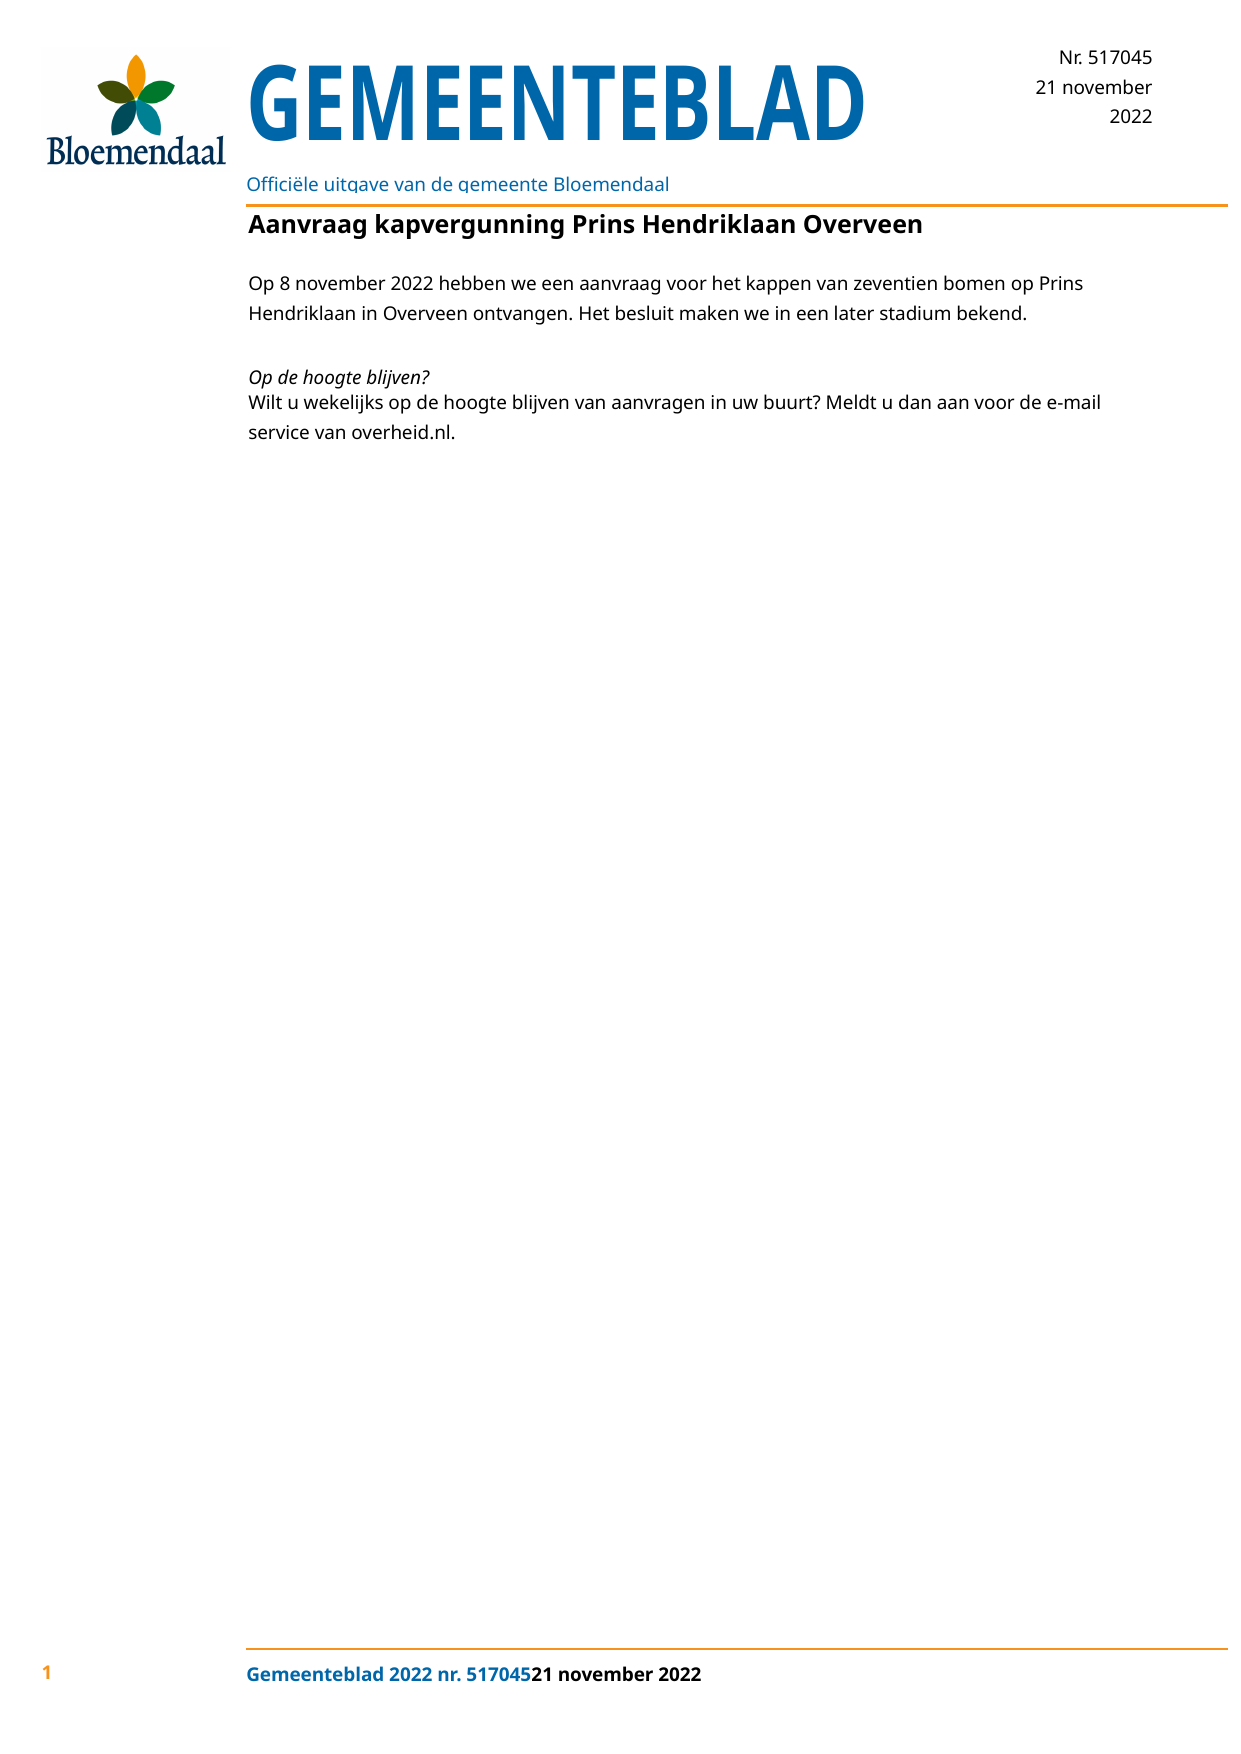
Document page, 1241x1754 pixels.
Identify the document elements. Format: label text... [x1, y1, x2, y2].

text Op de hoogte blijven? [248, 364, 1152, 389]
text Wilt u wekelijks op de hoogte blijven van aanvragen in uw buurt? Meldt u dan aan voor de e-mail service van overheid.nl. [248, 389, 1152, 445]
text Op 8 november 2022 hebben we een aanvraag voor het kappen van zeventien bomen op Prins Hendriklaan in Overveen ontvangen. Het besluit maken we in een later stadium bekend. [248, 270, 1152, 326]
text Aanvraag kapvergunning Prins Hendriklaan Overveen [248, 207, 1152, 241]
picture [41, 47, 231, 172]
